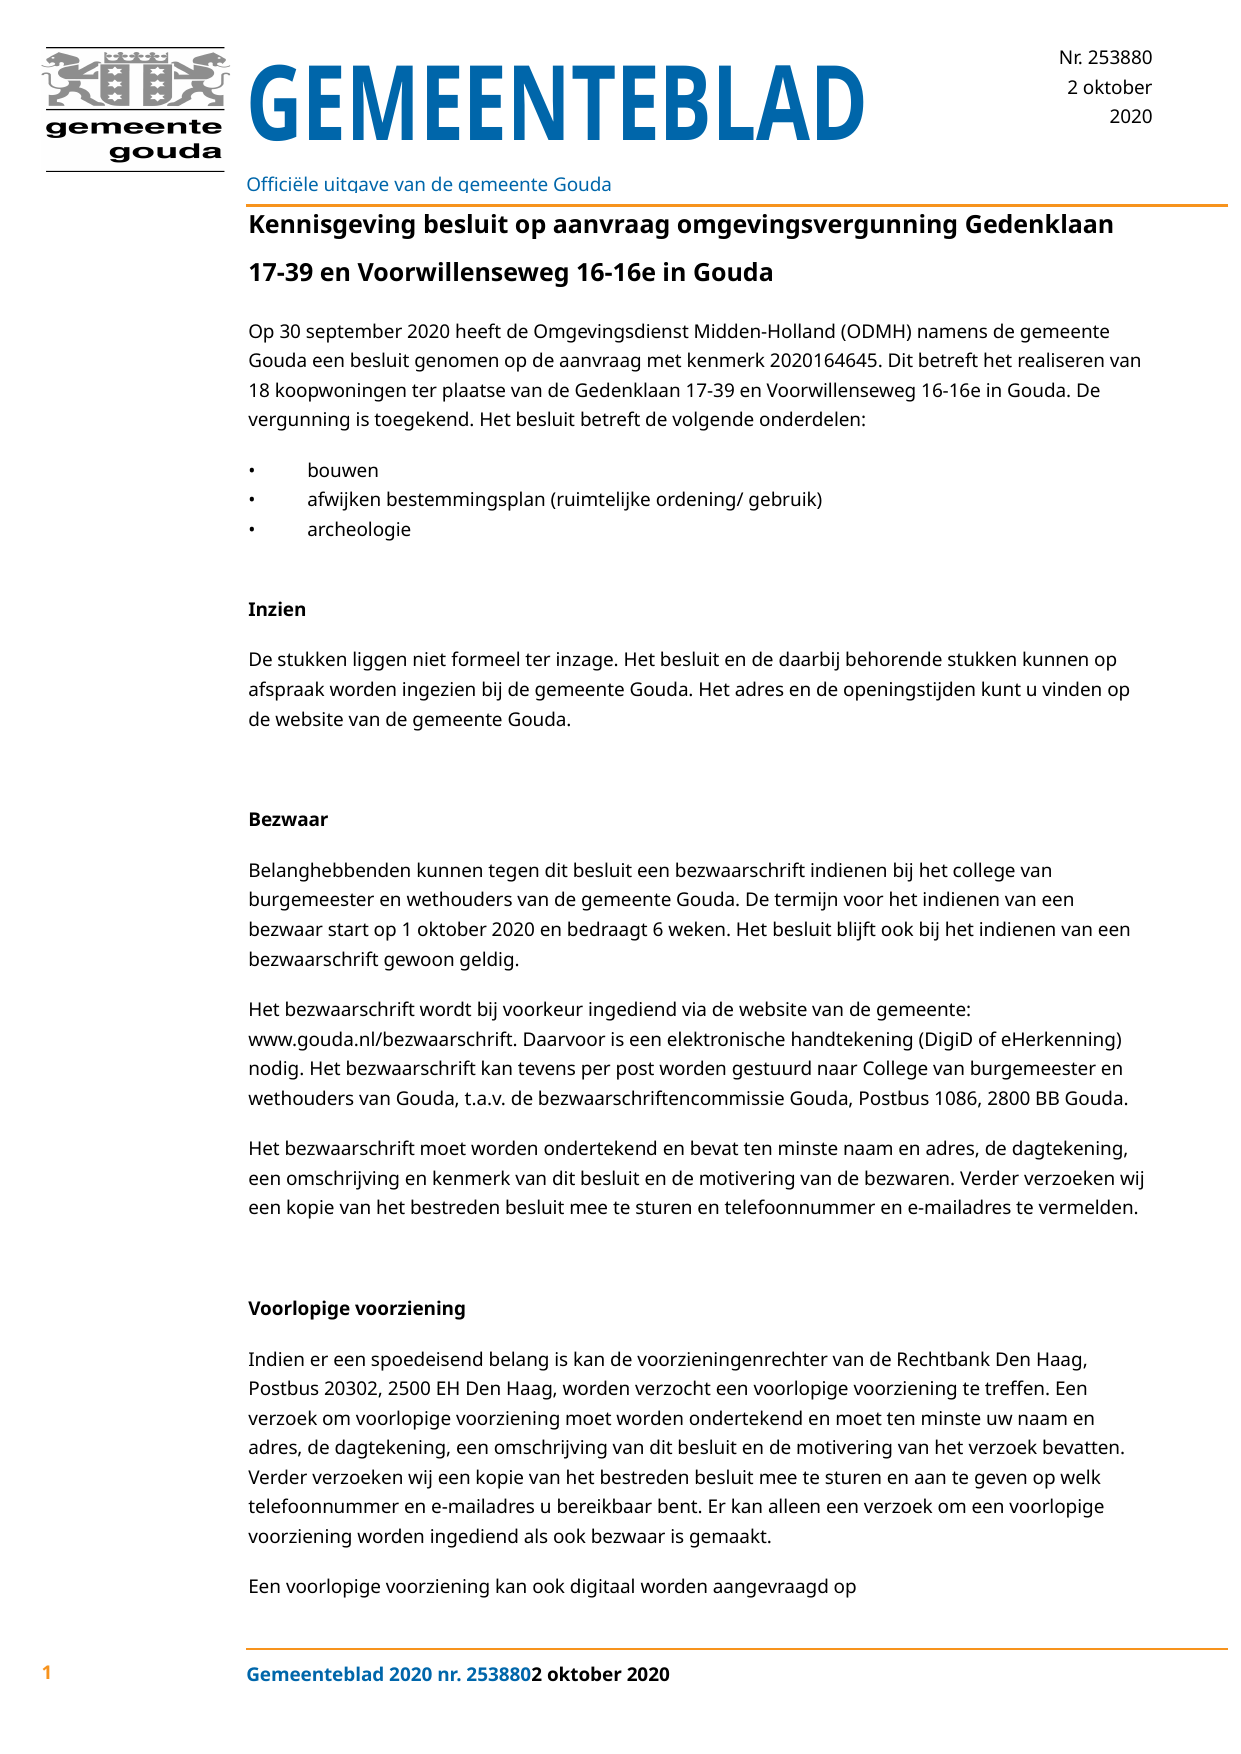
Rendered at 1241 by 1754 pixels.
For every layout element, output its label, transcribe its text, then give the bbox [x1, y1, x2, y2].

text Een voorlopige voorziening kan ook digitaal worden aangevraagd op [248, 1574, 1152, 1599]
text Indien er een spoedeisend belang is kan de voorzieningenrechter van de Rechtbank Den Haag, Postbus 20302, 2500 EH Den Haag, worden verzocht een voorlopige voorziening te treffen. Een verzoek om voorlopige voorziening moet worden ondertekend en moet ten minste uw naam en adres, de dagtekening, een omschrijving van dit besluit en de motivering van het verzoek bevatten. Verder verzoeken wij een kopie van het bestreden besluit mee te sturen en aan te geven op welk telefoonnummer en e-mailadres u bereikbaar bent. Er kan alleen een verzoek om een voorlopige voorziening worden ingediend als ook bezwaar is gemaakt. [248, 1346, 1152, 1549]
text Het bezwaarschrift wordt bij voorkeur ingediend via de website van de gemeente: www.gouda.nl/bezwaarschrift. Daarvoor is een elektronische handtekening (DigiD of eHerkenning) nodig. Het bezwaarschrift kan tevens per post worden gestuurd naar College van burgemeester en wethouders van Gouda, t.a.v. de bezwaarschriftencommissie Gouda, Postbus 1086, 2800 BB Gouda. [248, 996, 1152, 1111]
text Kennisgeving besluit op aanvraag omgevingsvergunning Gedenklaan 17-39 en Voorwillenseweg 16-16e in Gouda [248, 207, 1152, 288]
text Het bezwaarschrift moet worden ondertekend en bevat ten minste naam en adres, de dagtekening, een omschrijving en kenmerk van dit besluit en de motivering van de bezwaren. Verder verzoeken wij een kopie van het bestreden besluit mee te sturen en telefoonnummer en e-mailadres te vermelden. [248, 1135, 1152, 1220]
text Belanghebbenden kunnen tegen dit besluit een bezwaarschrift indienen bij het college van burgemeester en wethouders van de gemeente Gouda. De termijn voor het indienen van een bezwaar start op 1 oktober 2020 en bedraagt 6 weken. Het besluit blijft ook bij het indienen van een bezwaarschrift gewoon geldig. [248, 857, 1152, 972]
text Voorlopige voorziening [248, 1295, 1152, 1321]
picture [41, 47, 231, 172]
text Inzien [248, 596, 1152, 622]
text De stukken liggen niet formeel ter inzage. Het besluit en de daarbij behorende stukken kunnen op afspraak worden ingezien bij de gemeente Gouda. Het adres en de openingstijden kunt u vinden op de website van de gemeente Gouda. [248, 647, 1152, 732]
list afwijken bestemmingsplan (ruimtelijke ordening/ gebruik) [248, 487, 1152, 512]
list archeologie [248, 516, 1152, 542]
list bouwen [248, 457, 1152, 483]
text Bezwaar [248, 807, 1152, 832]
text Op 30 september 2020 heeft de Omgevingsdienst Midden-Holland (ODMH) namens de gemeente Gouda een besluit genomen op de aanvraag met kenmerk 2020164645. Dit betreft het realiseren van 18 koopwoningen ter plaatse van de Gedenklaan 17-39 en Voorwillenseweg 16-16e in Gouda. De vergunning is toegekend. Het besluit betreft de volgende onderdelen: [248, 318, 1152, 432]
